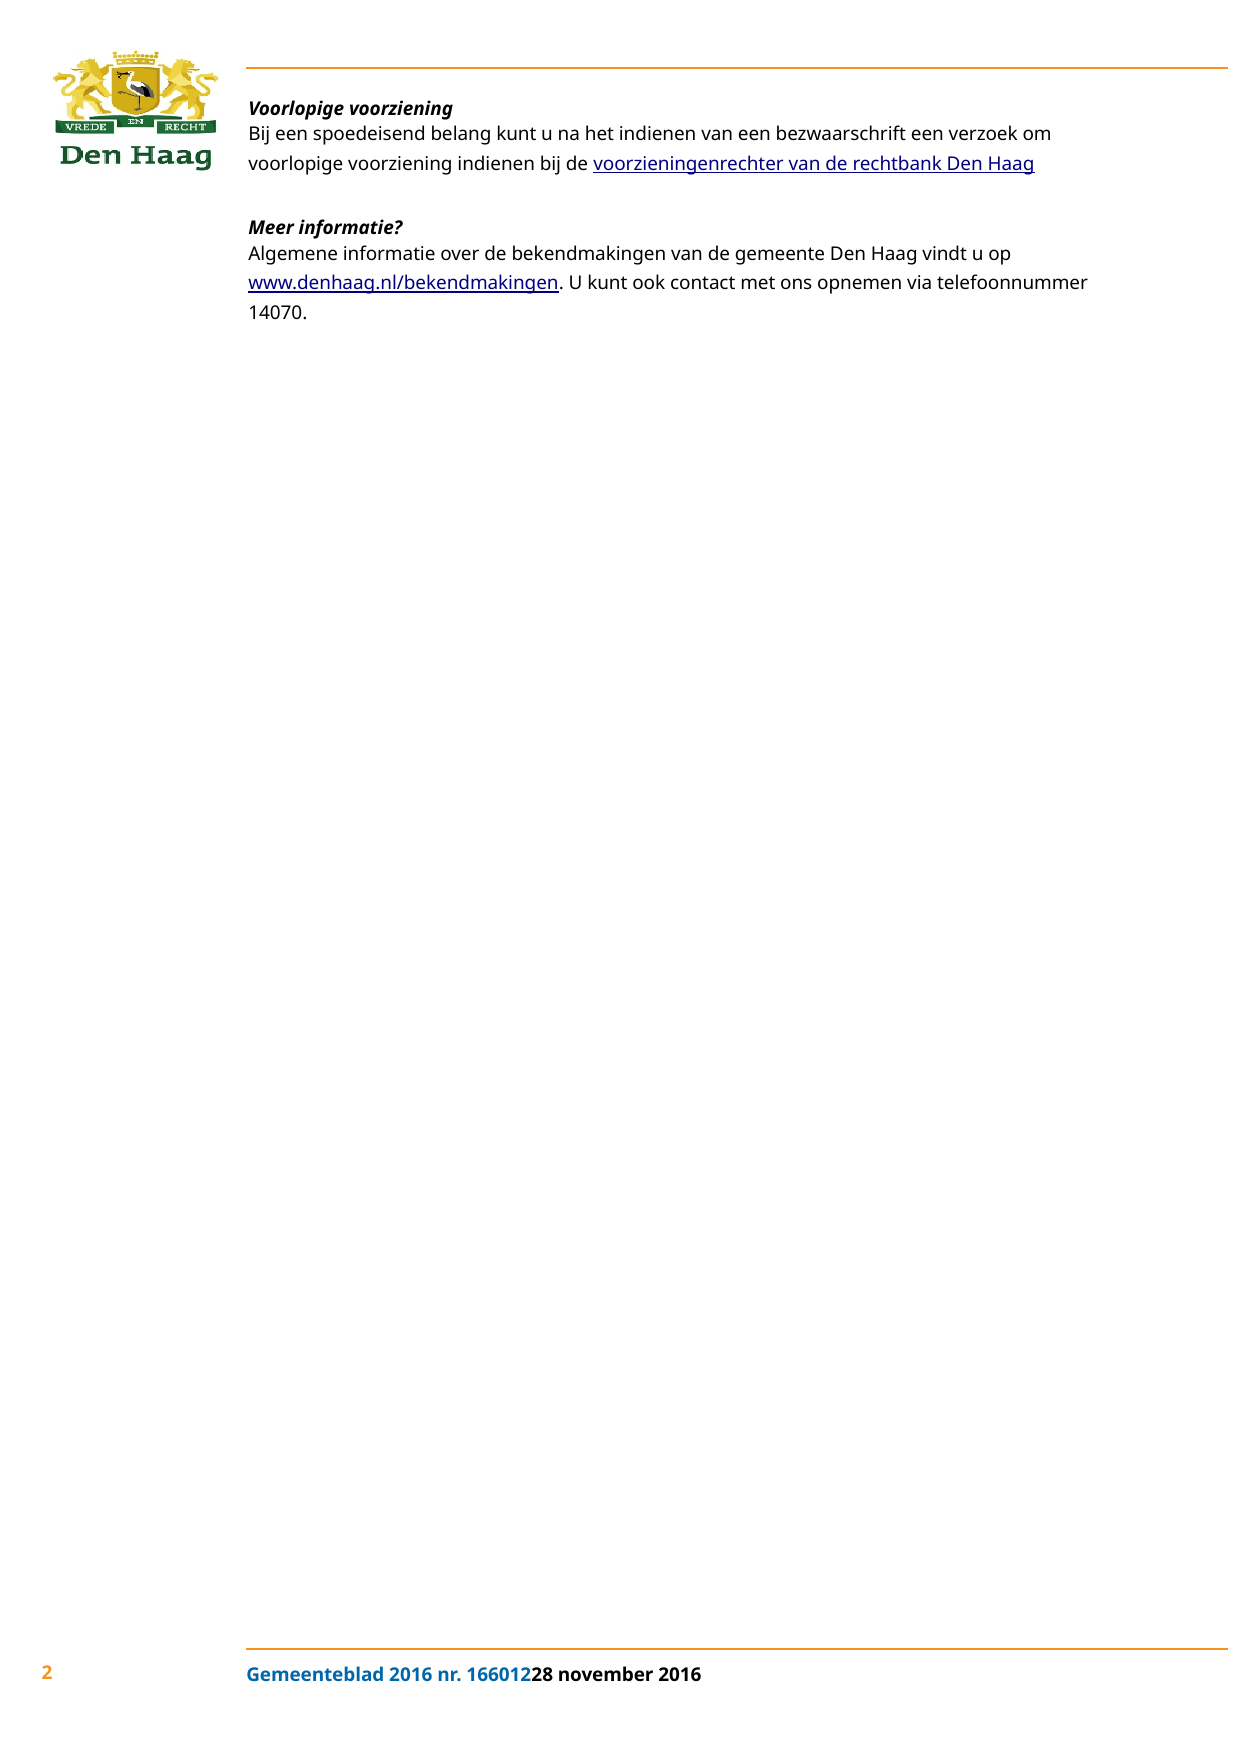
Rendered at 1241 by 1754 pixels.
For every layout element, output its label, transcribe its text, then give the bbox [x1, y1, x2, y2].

text Voorlopige voorziening [248, 95, 1152, 121]
picture [41, 47, 231, 172]
text Algemene informatie over de bekendmakingen van de gemeente Den Haag vindt u op www.denhaag.nl/bekendmakingen. U kunt ook contact met ons opnemen via telefoonnummer 14070. [248, 240, 1152, 325]
text Meer informatie? [248, 214, 1152, 240]
text Bij een spoedeisend belang kunt u na het indienen van een bezwaarschrift een verzoek om voorlopige voorziening indienen bij de voorzieningenrechter van de rechtbank Den Haag [248, 121, 1152, 176]
